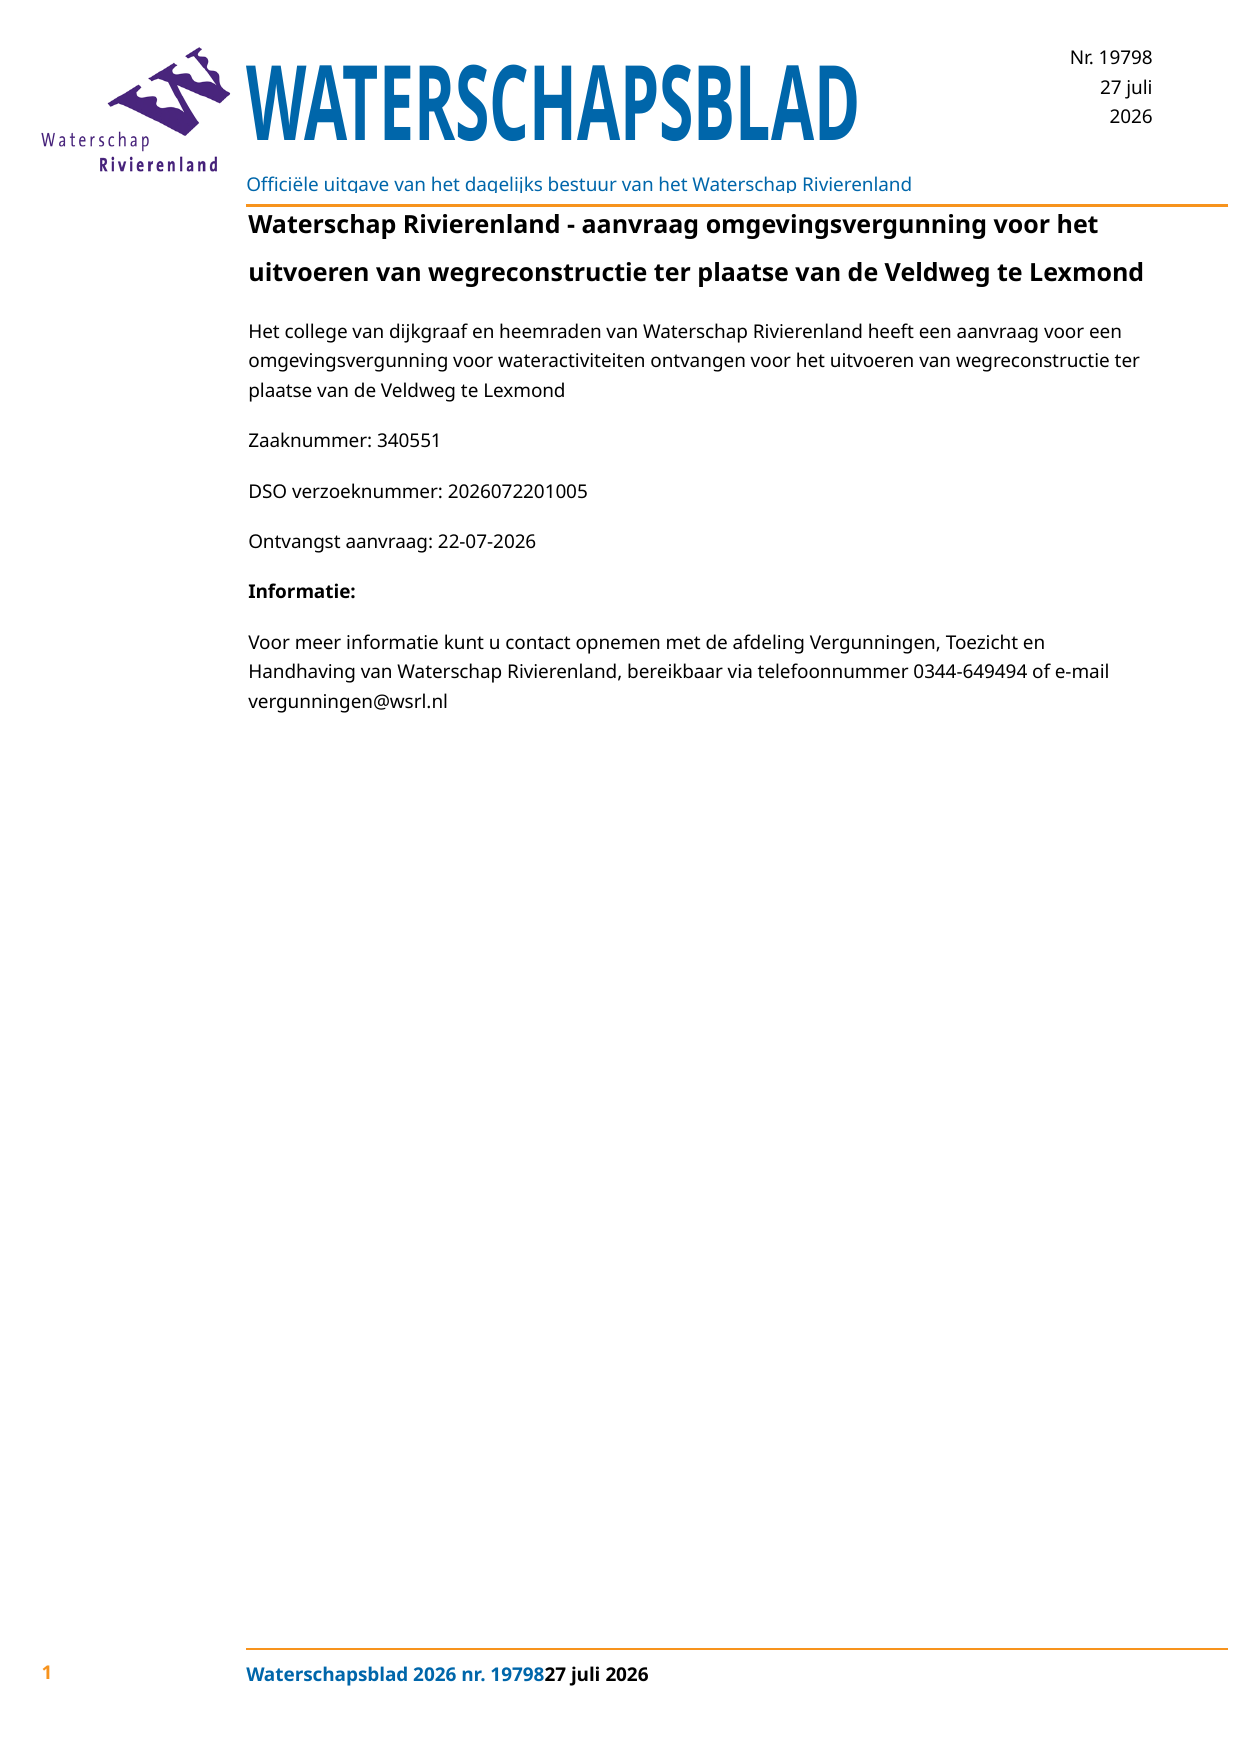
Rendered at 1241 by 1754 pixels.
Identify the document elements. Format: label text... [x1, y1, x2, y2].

text Het college van dijkgraaf en heemraden van Waterschap Rivierenland heeft een aanvraag voor een omgevingsvergunning voor wateractiviteiten ontvangen voor het uitvoeren van wegreconstructie ter plaatse van de Veldweg te Lexmond [248, 318, 1152, 403]
text Waterschap Rivierenland - aanvraag omgevingsvergunning voor het uitvoeren van wegreconstructie ter plaatse van de Veldweg te Lexmond [248, 207, 1152, 288]
text Voor meer informatie kunt u contact opnemen met de afdeling Vergunningen, Toezicht en Handhaving van Waterschap Rivierenland, bereikbaar via telefoonnummer 0344-649494 of e-mail vergunningen@wsrl.nl [248, 629, 1152, 714]
text DSO verzoeknummer: 2026072201005 [248, 478, 1152, 504]
picture [41, 47, 231, 172]
text Informatie: [248, 579, 1152, 604]
text Zaaknummer: 340551 [248, 427, 1152, 453]
text Ontvangst aanvraag: 22-07-2026 [248, 528, 1152, 554]
